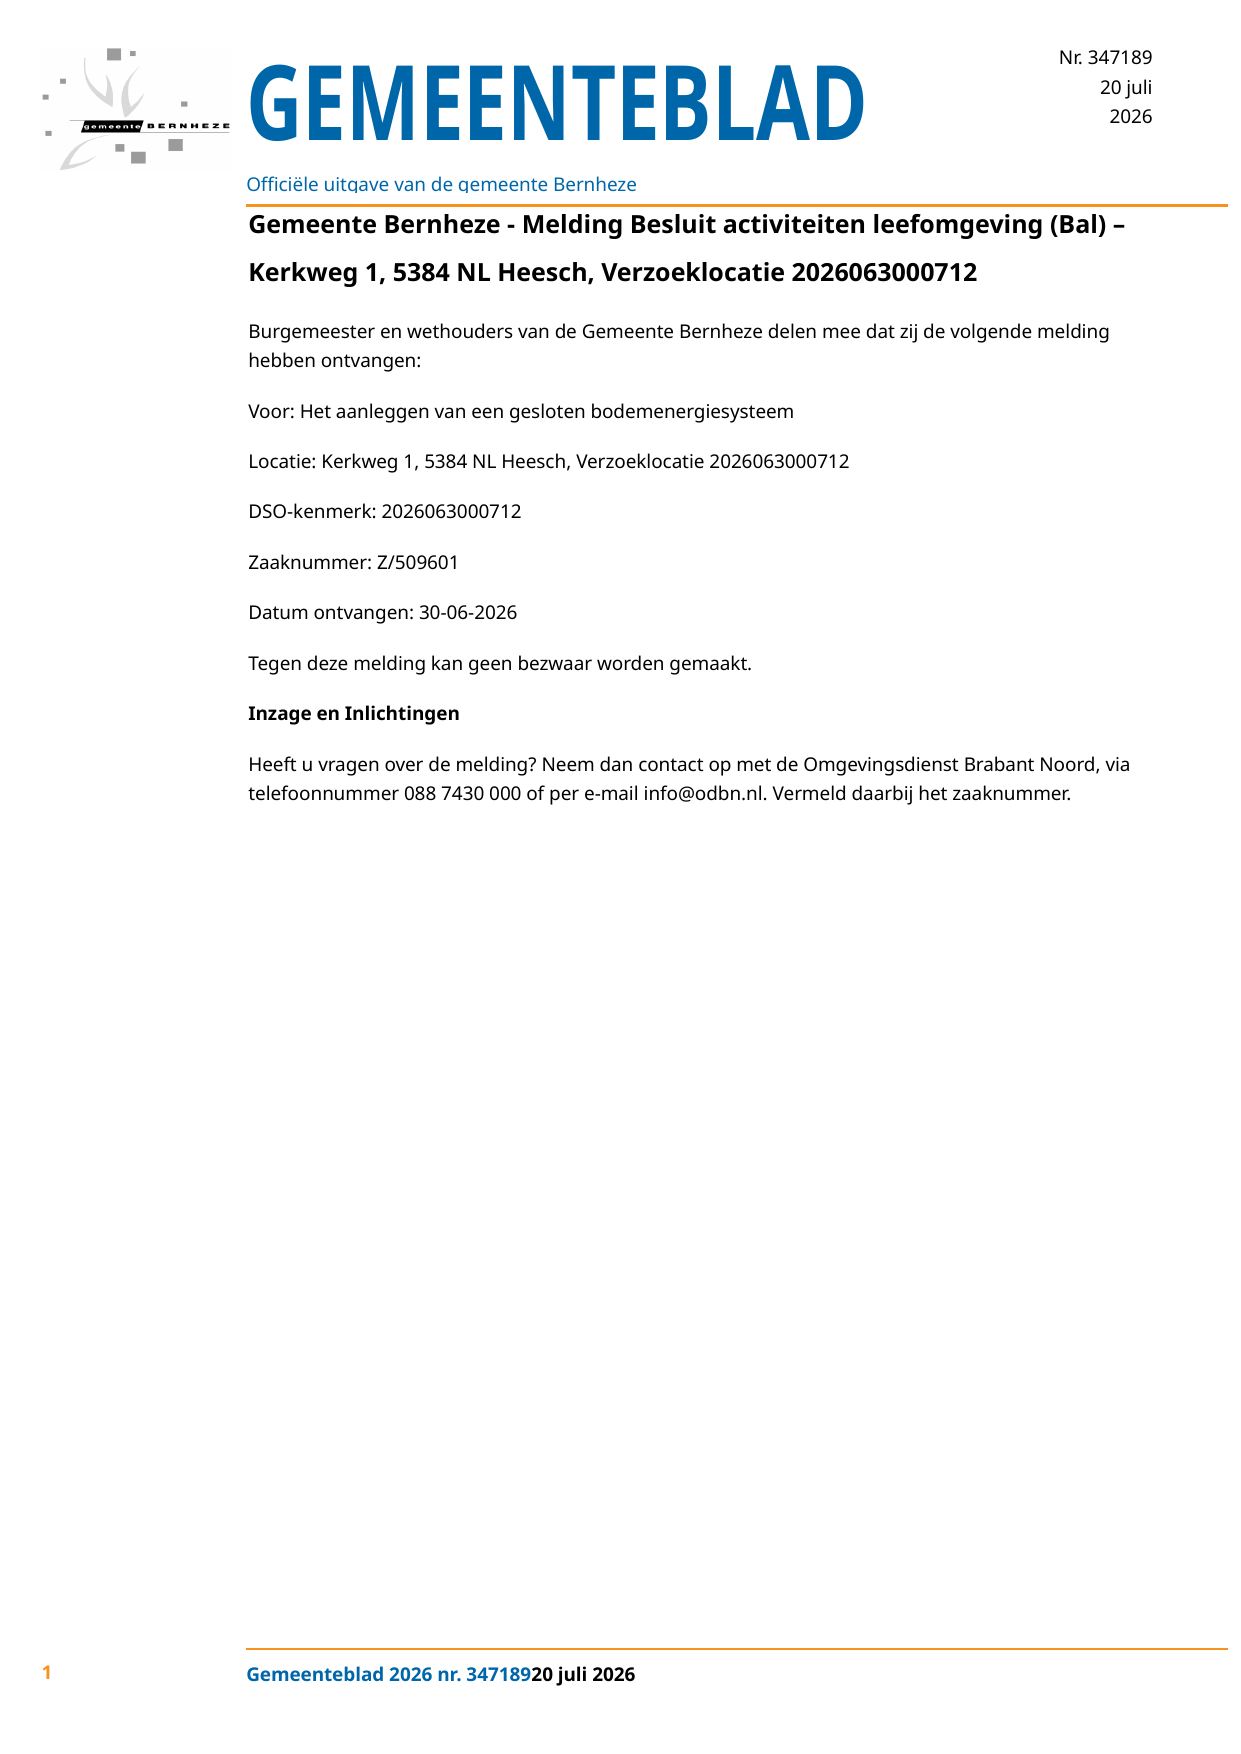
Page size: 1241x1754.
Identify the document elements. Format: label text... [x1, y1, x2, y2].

text DSO-kenmerk: 2026063000712 [248, 499, 1152, 524]
text Tegen deze melding kan geen bezwaar worden gemaakt. [248, 650, 1152, 676]
text Locatie: Kerkweg 1, 5384 NL Heesch, Verzoeklocatie 2026063000712 [248, 448, 1152, 474]
text Burgemeester en wethouders van de Gemeente Bernheze delen mee dat zij de volgende melding hebben ontvangen: [248, 318, 1152, 373]
text Datum ontvangen: 30-06-2026 [248, 599, 1152, 625]
text Voor: Het aanleggen van een gesloten bodemenergiesysteem [248, 398, 1152, 424]
text Heeft u vragen over de melding? Neem dan contact op met de Omgevingsdienst Brabant Noord, via telefoonnummer 088 7430 000 of per e-mail info@odbn.nl. Vermeld daarbij het zaaknummer. [248, 751, 1152, 806]
text Zaaknummer: Z/509601 [248, 549, 1152, 575]
picture [41, 47, 231, 172]
text Gemeente Bernheze - Melding Besluit activiteiten leefomgeving (Bal) – Kerkweg 1, 5384 NL Heesch, Verzoeklocatie 2026063000712 [248, 207, 1152, 288]
text Inzage en Inlichtingen [248, 700, 1152, 726]
